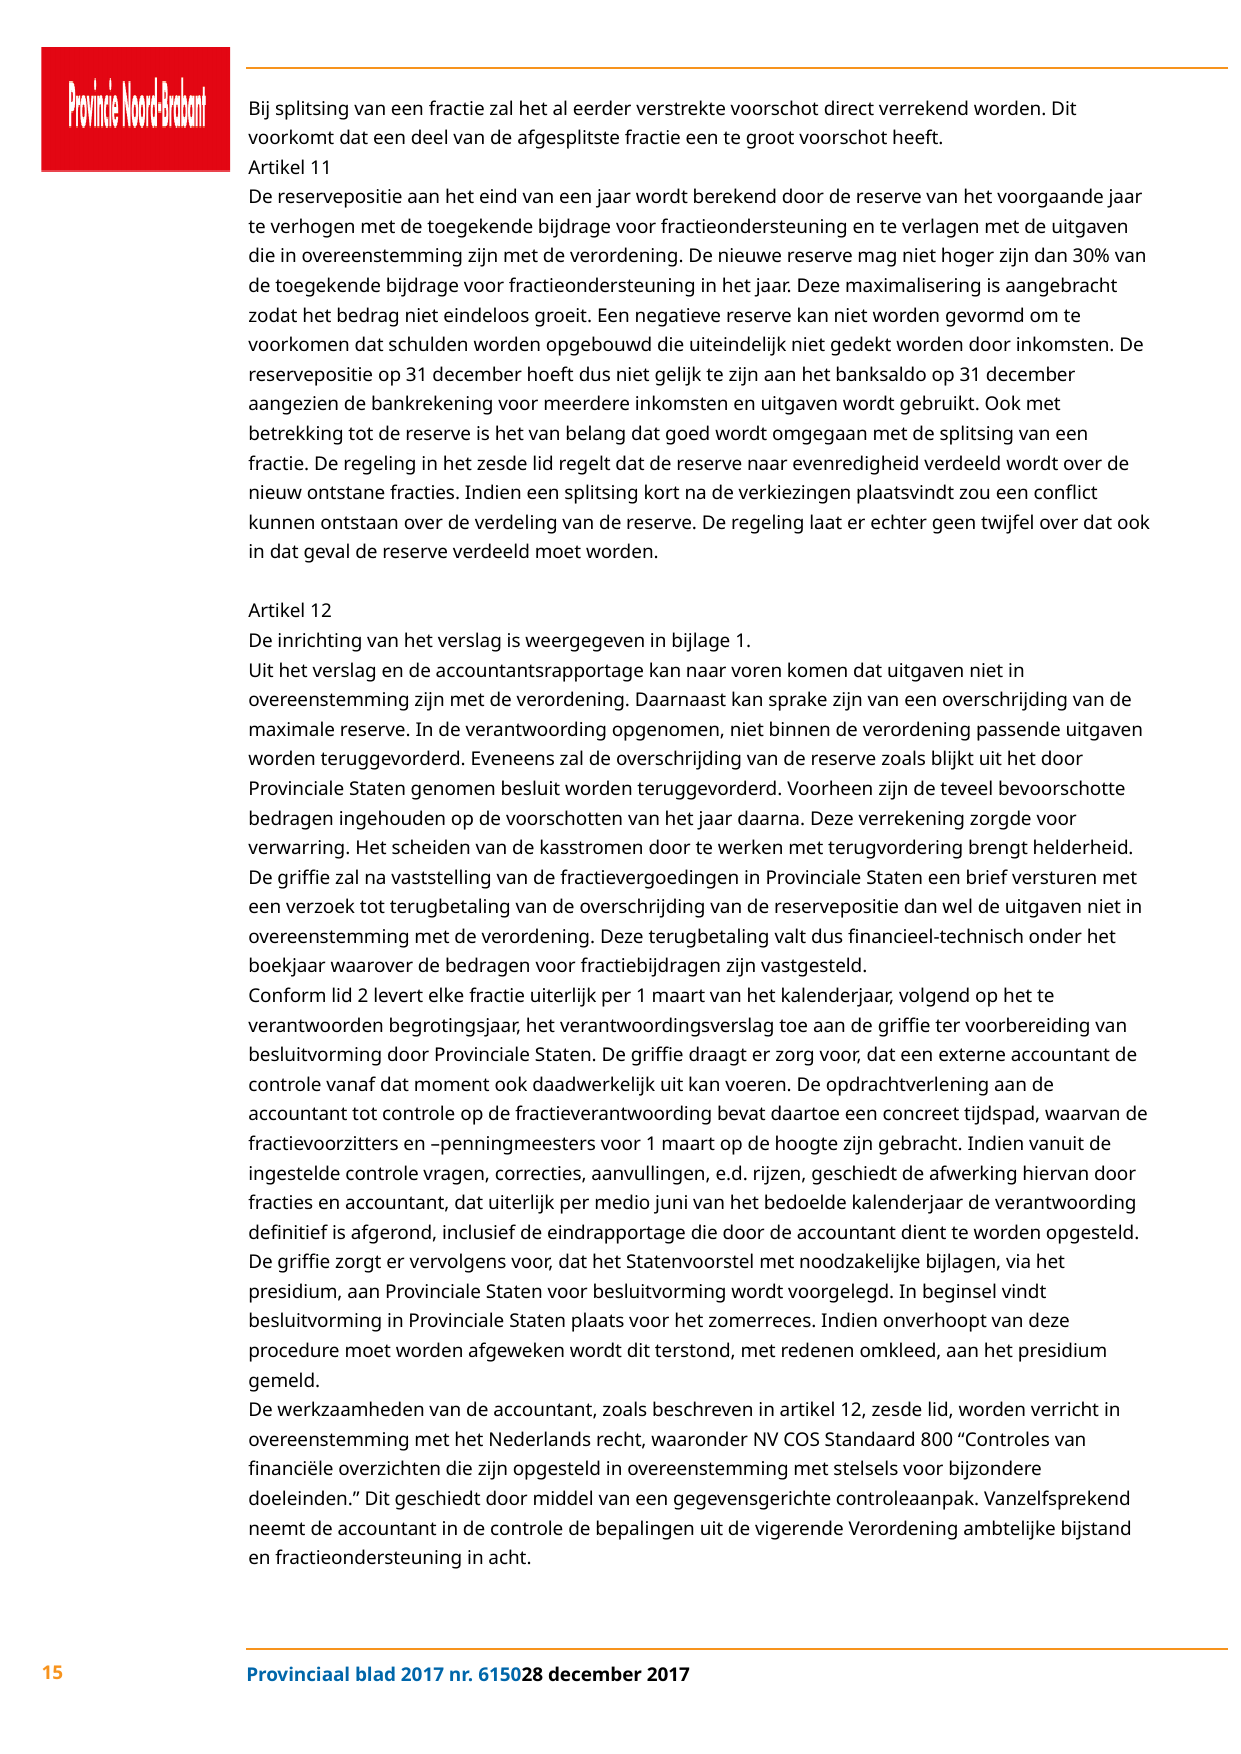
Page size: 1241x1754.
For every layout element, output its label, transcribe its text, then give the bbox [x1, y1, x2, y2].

text Artikel 12 [248, 598, 1152, 623]
picture [41, 47, 231, 172]
text Conform lid 2 levert elke fractie uiterlijk per 1 maart van het kalenderjaar, volgend op het te verantwoorden begrotingsjaar, het verantwoordingsverslag toe aan de griffie ter voorbereiding van besluitvorming door Provinciale Staten. De griffie draagt er zorg voor, dat een externe accountant de controle vanaf dat moment ook daadwerkelijk uit kan voeren. De opdrachtverlening aan de accountant tot controle op de fractieverantwoording bevat daartoe een concreet tijdspad, waarvan de fractievoorzitters en –penningmeesters voor 1 maart op de hoogte zijn gebracht. Indien vanuit de ingestelde controle vragen, correcties, aanvullingen, e.d. rijzen, geschiedt de afwerking hiervan door fracties en accountant, dat uiterlijk per medio juni van het bedoelde kalenderjaar de verantwoording definitief is afgerond, inclusief de eindrapportage die door de accountant dient te worden opgesteld. De griffie zorgt er vervolgens voor, dat het Statenvoorstel met noodzakelijke bijlagen, via het presidium, aan Provinciale Staten voor besluitvorming wordt voorgelegd. In beginsel vindt besluitvorming in Provinciale Staten plaats voor het zomerreces. Indien onverhoopt van deze procedure moet worden afgeweken wordt dit terstond, met redenen omkleed, aan het presidium gemeld. [248, 982, 1152, 1393]
text Bij splitsing van een fractie zal het al eerder verstrekte voorschot direct verrekend worden. Dit voorkomt dat een deel van de afgesplitste fractie een te groot voorschot heeft. [248, 95, 1152, 150]
text De werkzaamheden van de accountant, zoals beschreven in artikel 12, zesde lid, worden verricht in overeenstemming met het Nederlands recht, waaronder NV COS Standaard 800 “Controles van financiële overzichten die zijn opgesteld in overeenstemming met stelsels voor bijzondere doeleinden.” Dit geschiedt door middel van een gegevensgerichte controleaanpak. Vanzelfsprekend neemt de accountant in de controle de bepalingen uit de vigerende Verordening ambtelijke bijstand en fractieondersteuning in acht. [248, 1396, 1152, 1570]
text Artikel 11 [248, 154, 1152, 180]
text De inrichting van het verslag is weergegeven in bijlage 1. [248, 627, 1152, 653]
text Uit het verslag en de accountantsrapportage kan naar voren komen dat uitgaven niet in overeenstemming zijn met de verordening. Daarnaast kan sprake zijn van een overschrijding van de maximale reserve. In de verantwoording opgenomen, niet binnen de verordening passende uitgaven worden teruggevorderd. Eveneens zal de overschrijding van de reserve zoals blijkt uit het door Provinciale Staten genomen besluit worden teruggevorderd. Voorheen zijn de teveel bevoorschotte bedragen ingehouden op de voorschotten van het jaar daarna. Deze verrekening zorgde voor verwarring. Het scheiden van de kasstromen door te werken met terugvordering brengt helderheid. De griffie zal na vaststelling van de fractievergoedingen in Provinciale Staten een brief versturen met een verzoek tot terugbetaling van de overschrijding van de reservepositie dan wel de uitgaven niet in overeenstemming met de verordening. Deze terugbetaling valt dus financieel-technisch onder het boekjaar waarover de bedragen voor fractiebijdragen zijn vastgesteld. [248, 657, 1152, 978]
text De reservepositie aan het eind van een jaar wordt berekend door de reserve van het voorgaande jaar te verhogen met de toegekende bijdrage voor fractieondersteuning en te verlagen met de uitgaven die in overeenstemming zijn met de verordening. De nieuwe reserve mag niet hoger zijn dan 30% van de toegekende bijdrage voor fractieondersteuning in het jaar. Deze maximalisering is aangebracht zodat het bedrag niet eindeloos groeit. Een negatieve reserve kan niet worden gevormd om te voorkomen dat schulden worden opgebouwd die uiteindelijk niet gedekt worden door inkomsten. De reservepositie op 31 december hoeft dus niet gelijk te zijn aan het banksaldo op 31 december aangezien de bankrekening voor meerdere inkomsten en uitgaven wordt gebruikt. Ook met betrekking tot de reserve is het van belang dat goed wordt omgegaan met de splitsing van een fractie. De regeling in het zesde lid regelt dat de reserve naar evenredigheid verdeeld wordt over de nieuw ontstane fracties. Indien een splitsing kort na de verkiezingen plaatsvindt zou een conflict kunnen ontstaan over de verdeling van de reserve. De regeling laat er echter geen twijfel over dat ook in dat geval de reserve verdeeld moet worden. [248, 183, 1152, 564]
